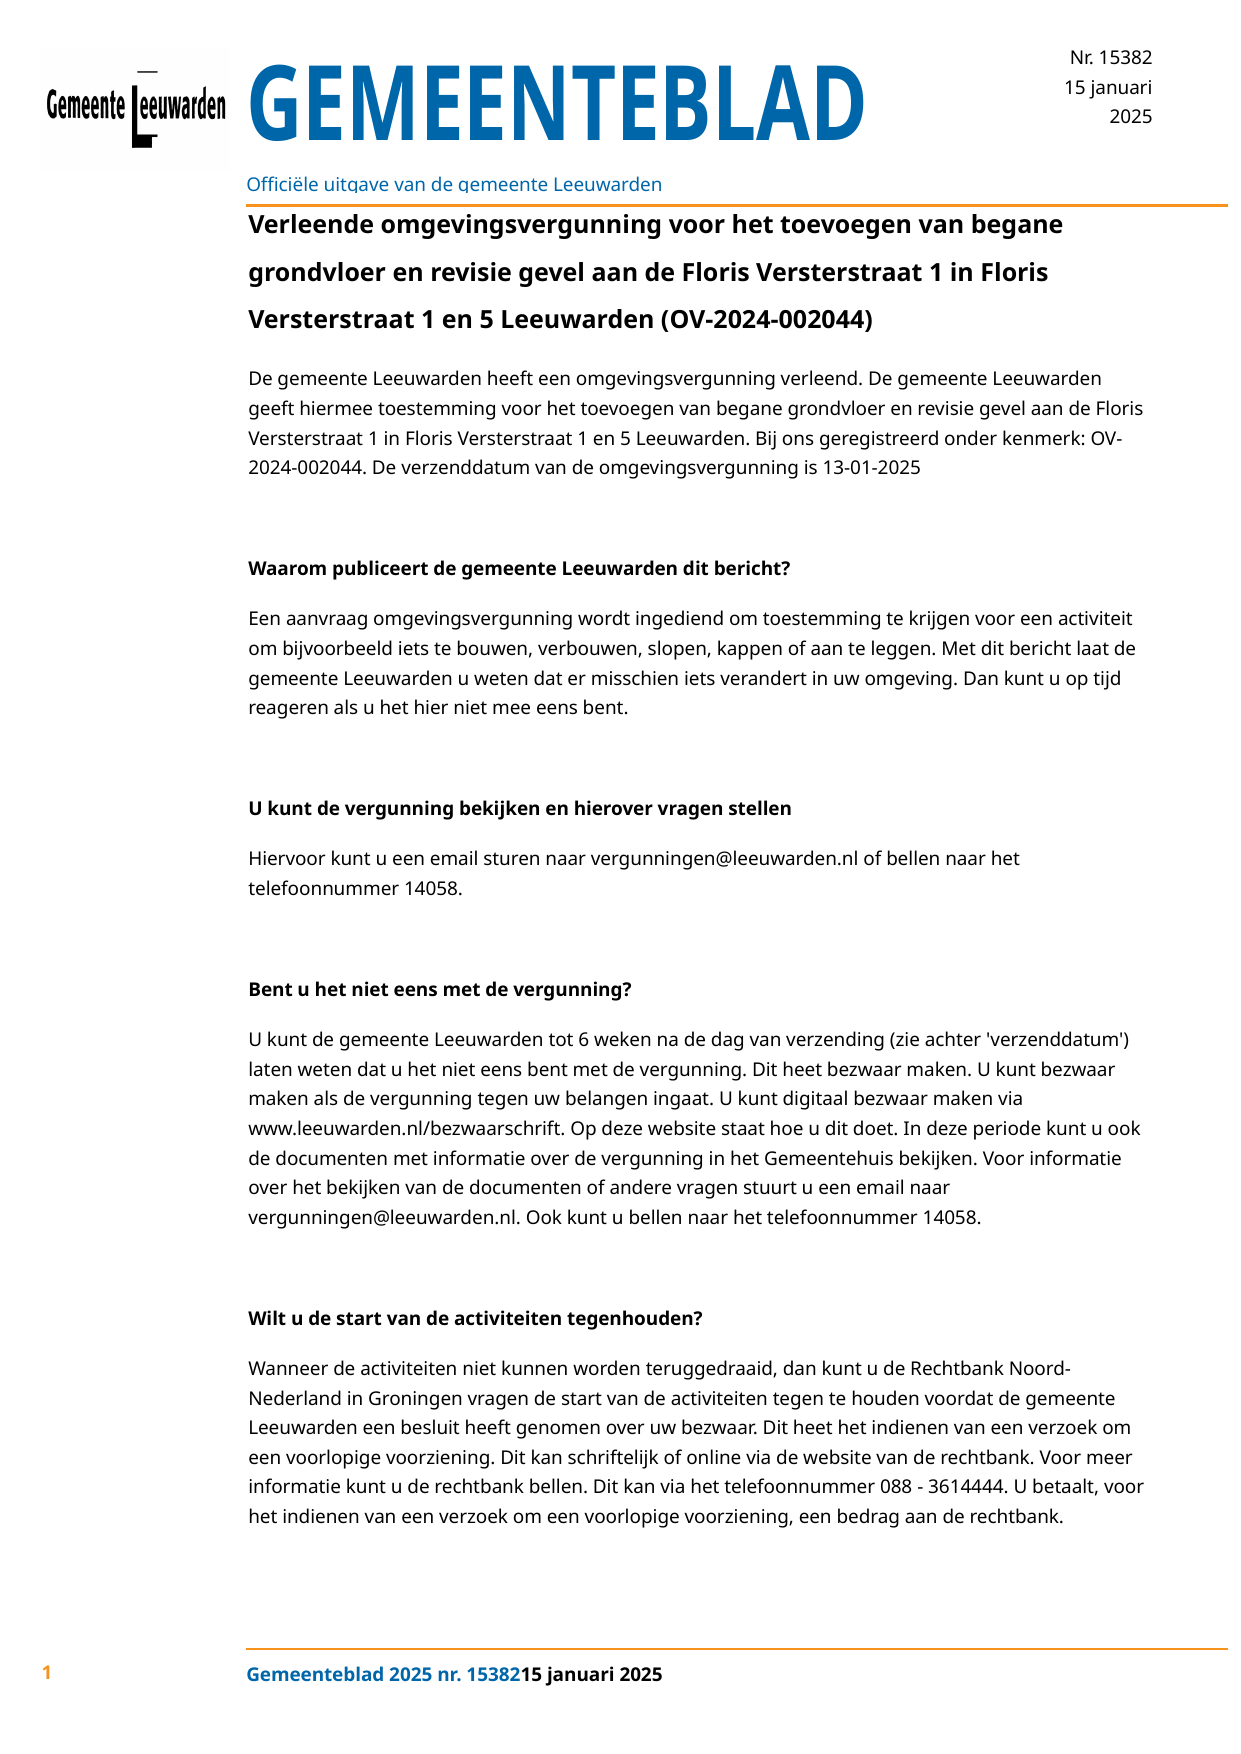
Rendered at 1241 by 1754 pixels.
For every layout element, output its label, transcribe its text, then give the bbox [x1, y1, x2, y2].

text U kunt de gemeente Leeuwarden tot 6 weken na de dag van verzending (zie achter 'verzenddatum') laten weten dat u het niet eens bent met de vergunning. Dit heet bezwaar maken. U kunt bezwaar maken als de vergunning tegen uw belangen ingaat. U kunt digitaal bezwaar maken via www.leeuwarden.nl/bezwaarschrift. Op deze website staat hoe u dit doet. In deze periode kunt u ook de documenten met informatie over de vergunning in het Gemeentehuis bekijken. Voor informatie over het bekijken van de documenten of andere vragen stuurt u een email naar vergunningen@leeuwarden.nl. Ook kunt u bellen naar het telefoonnummer 14058. [248, 1026, 1152, 1229]
text Bent u het niet eens met de vergunning? [248, 976, 1152, 1002]
picture [41, 47, 231, 172]
text Een aanvraag omgevingsvergunning wordt ingediend om toestemming te krijgen voor een activiteit om bijvoorbeeld iets te bouwen, verbouwen, slopen, kappen of aan te leggen. Met dit bericht laat de gemeente Leeuwarden u weten dat er misschien iets verandert in uw omgeving. Dan kunt u op tijd reageren als u het hier niet mee eens bent. [248, 606, 1152, 720]
text De gemeente Leeuwarden heeft een omgevingsvergunning verleend. De gemeente Leeuwarden geeft hiermee toestemming voor het toevoegen van begane grondvloer en revisie gevel aan de Floris Versterstraat 1 in Floris Versterstraat 1 en 5 Leeuwarden. Bij ons geregistreerd onder kenmerk: OV-2024-002044. De verzenddatum van de omgevingsvergunning is 13-01-2025 [248, 366, 1152, 480]
text Hiervoor kunt u een email sturen naar vergunningen@leeuwarden.nl of bellen naar het telefoonnummer 14058. [248, 846, 1152, 901]
text Wilt u de start van de activiteiten tegenhouden? [248, 1305, 1152, 1330]
text Waarom publiceert de gemeente Leeuwarden dit bericht? [248, 555, 1152, 581]
text Wanneer de activiteiten niet kunnen worden teruggedraaid, dan kunt u de Rechtbank Noord-Nederland in Groningen vragen de start van de activiteiten tegen te houden voordat de gemeente Leeuwarden een besluit heeft genomen over uw bezwaar. Dit heet het indienen van een verzoek om een voorlopige voorziening. Dit kan schriftelijk of online via de website van de rechtbank. Voor meer informatie kunt u de rechtbank bellen. Dit kan via het telefoonnummer 088 - 3614444. U betaalt, voor het indienen van een verzoek om een voorlopige voorziening, een bedrag aan de rechtbank. [248, 1355, 1152, 1529]
text Verleende omgevingsvergunning voor het toevoegen van begane grondvloer en revisie gevel aan de Floris Versterstraat 1 in Floris Versterstraat 1 en 5 Leeuwarden (OV-2024-002044) [248, 207, 1152, 336]
text U kunt de vergunning bekijken en hierover vragen stellen [248, 795, 1152, 821]
